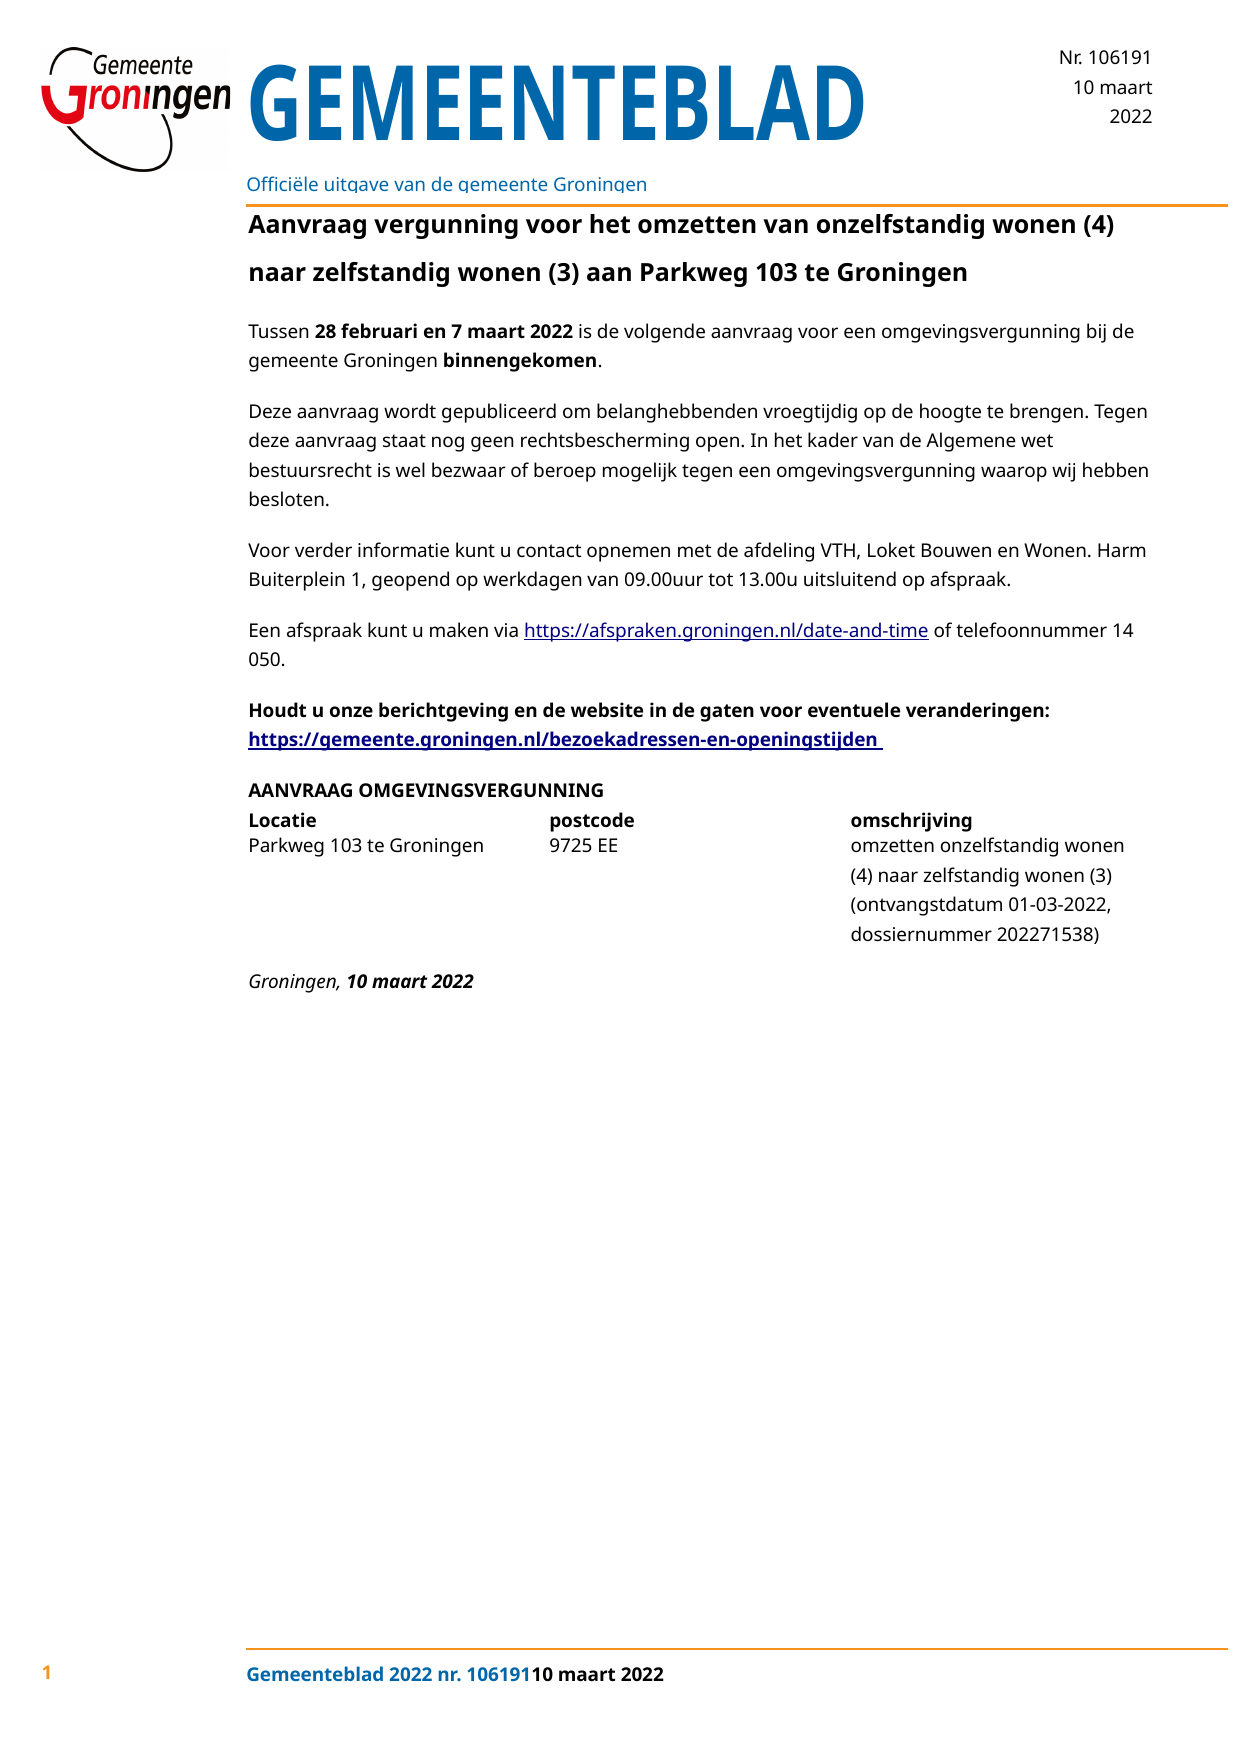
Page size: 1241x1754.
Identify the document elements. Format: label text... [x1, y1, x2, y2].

text Een afspraak kunt u maken via https://afspraken.groningen.nl/date-and-time of telefoonnummer 14 050. [248, 617, 1152, 672]
text Tussen 28 februari en 7 maart 2022 is de volgende aanvraag voor een omgevingsvergunning bij de gemeente Groningen binnengekomen. [248, 318, 1152, 373]
text Houdt u onze berichtgeving en de website in de gaten voor eventuele veranderingen: https://gemeente.groningen.nl/bezoekadressen-en-openingstijden [248, 697, 1152, 752]
text Deze aanvraag wordt gepubliceerd om belanghebbenden vroegtijdig op de hoogte te brengen. Tegen deze aanvraag staat nog geen rechtsbescherming open. In het kader van de Algemene wet bestuursrecht is wel bezwaar of beroep mogelijk tegen een omgevingsvergunning waarop wij hebben besloten. [248, 398, 1152, 512]
table_header postcode [549, 807, 850, 832]
text AANVRAAG OMGEVINGSVERGUNNING [248, 777, 1152, 803]
text Groningen, 10 maart 2022 [248, 968, 1152, 994]
table_cell Parkweg 103 te Groningen [248, 833, 549, 947]
text Aanvraag vergunning voor het omzetten van onzelfstandig wonen (4) naar zelfstandig wonen (3) aan Parkweg 103 te Groningen [248, 207, 1152, 288]
text Voor verder informatie kunt u contact opnemen met de afdeling VTH, Loket Bouwen en Wonen. Harm Buiterplein 1, geopend op werkdagen van 09.00uur tot 13.00u uitsluitend op afspraak. [248, 537, 1152, 592]
table_cell 9725 EE [549, 833, 850, 947]
picture [41, 47, 231, 172]
table_header omschrijving [850, 807, 1152, 832]
table_cell omzetten onzelfstandig wonen (4) naar zelfstandig wonen (3) (ontvangstdatum 01-03-2022, dossiernummer 202271538) [850, 833, 1152, 947]
table_header Locatie [248, 807, 549, 832]
